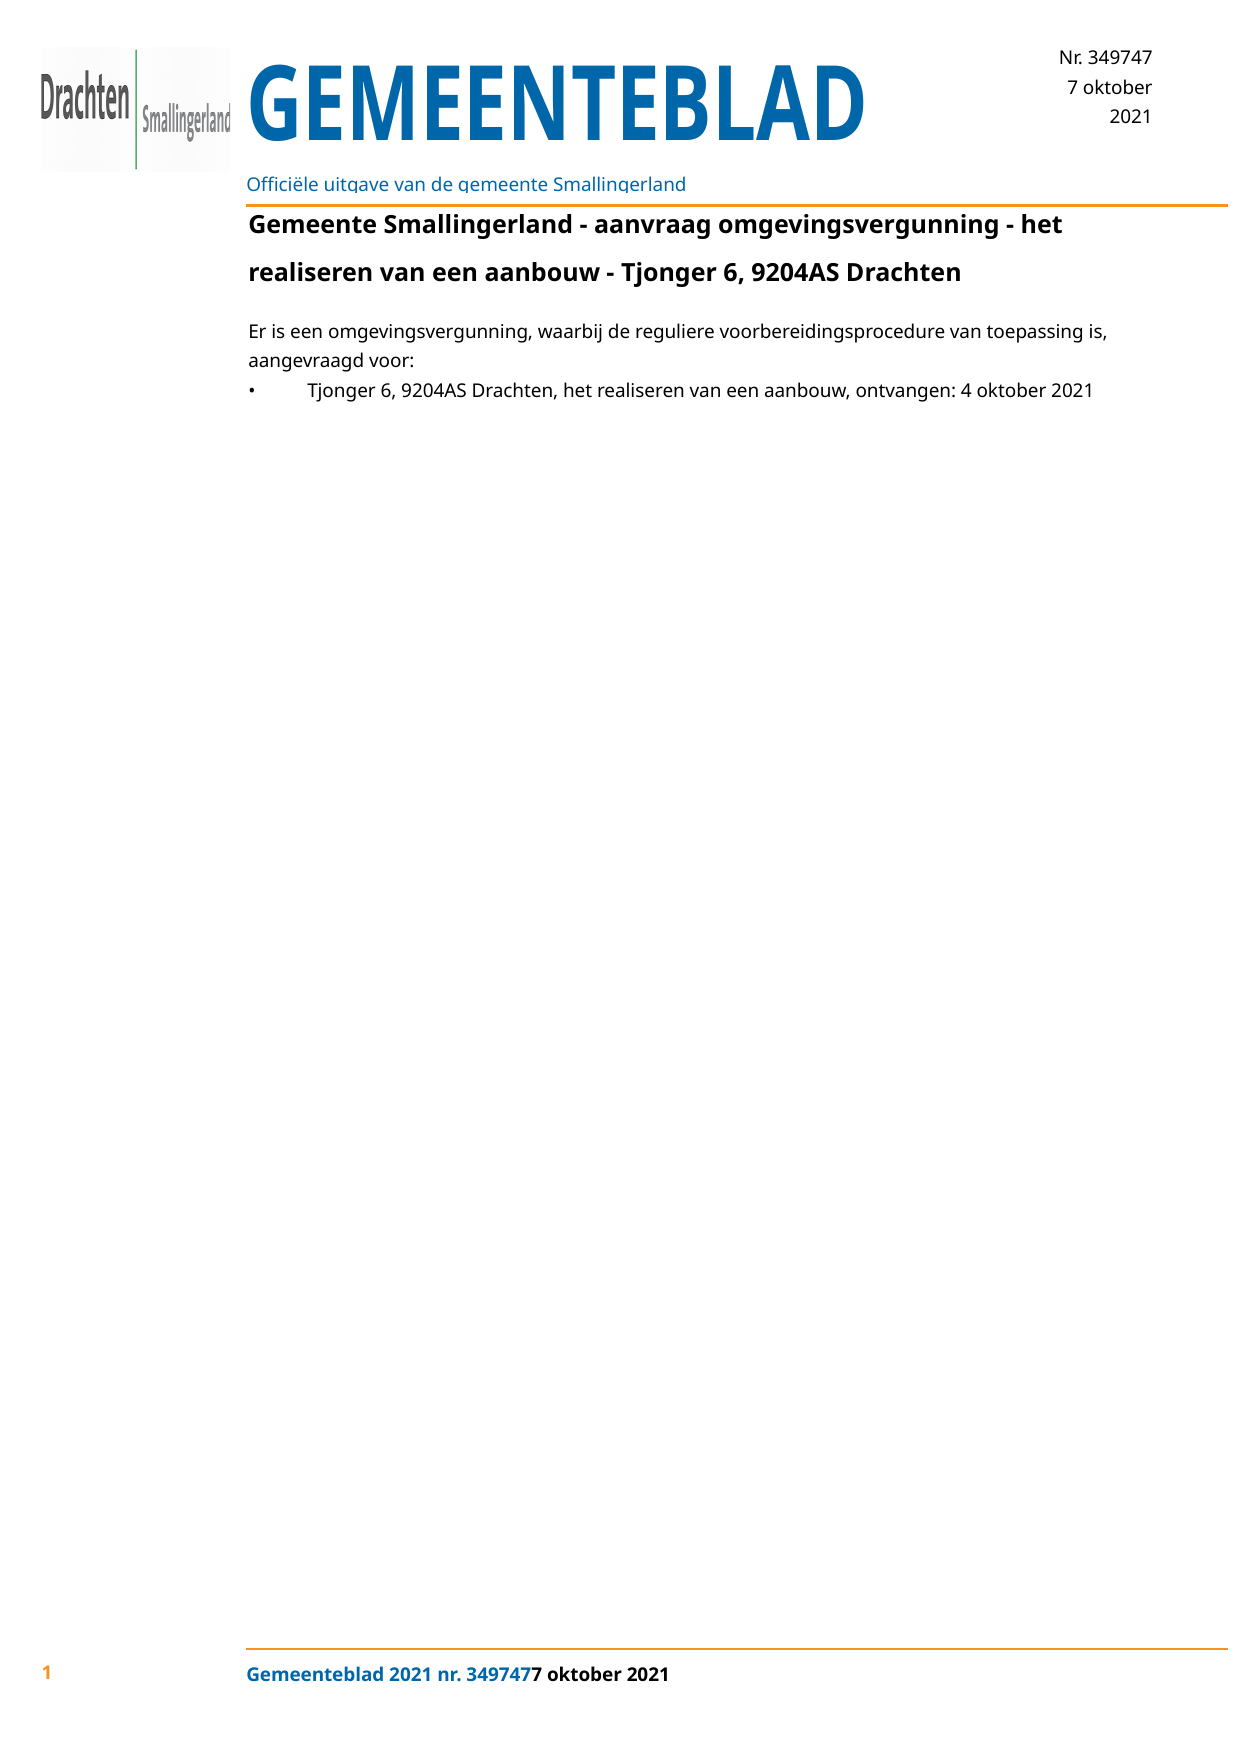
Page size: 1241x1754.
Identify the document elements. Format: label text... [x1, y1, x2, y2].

text Er is een omgevingsvergunning, waarbij de reguliere voorbereidingsprocedure van toepassing is, aangevraagd voor: [248, 318, 1152, 373]
text Gemeente Smallingerland - aanvraag omgevingsvergunning - het realiseren van een aanbouw - Tjonger 6, 9204AS Drachten [248, 207, 1152, 288]
picture [41, 47, 231, 172]
list Tjonger 6, 9204AS Drachten, het realiseren van een aanbouw, ontvangen: 4 oktober 2021 [248, 377, 1152, 403]
